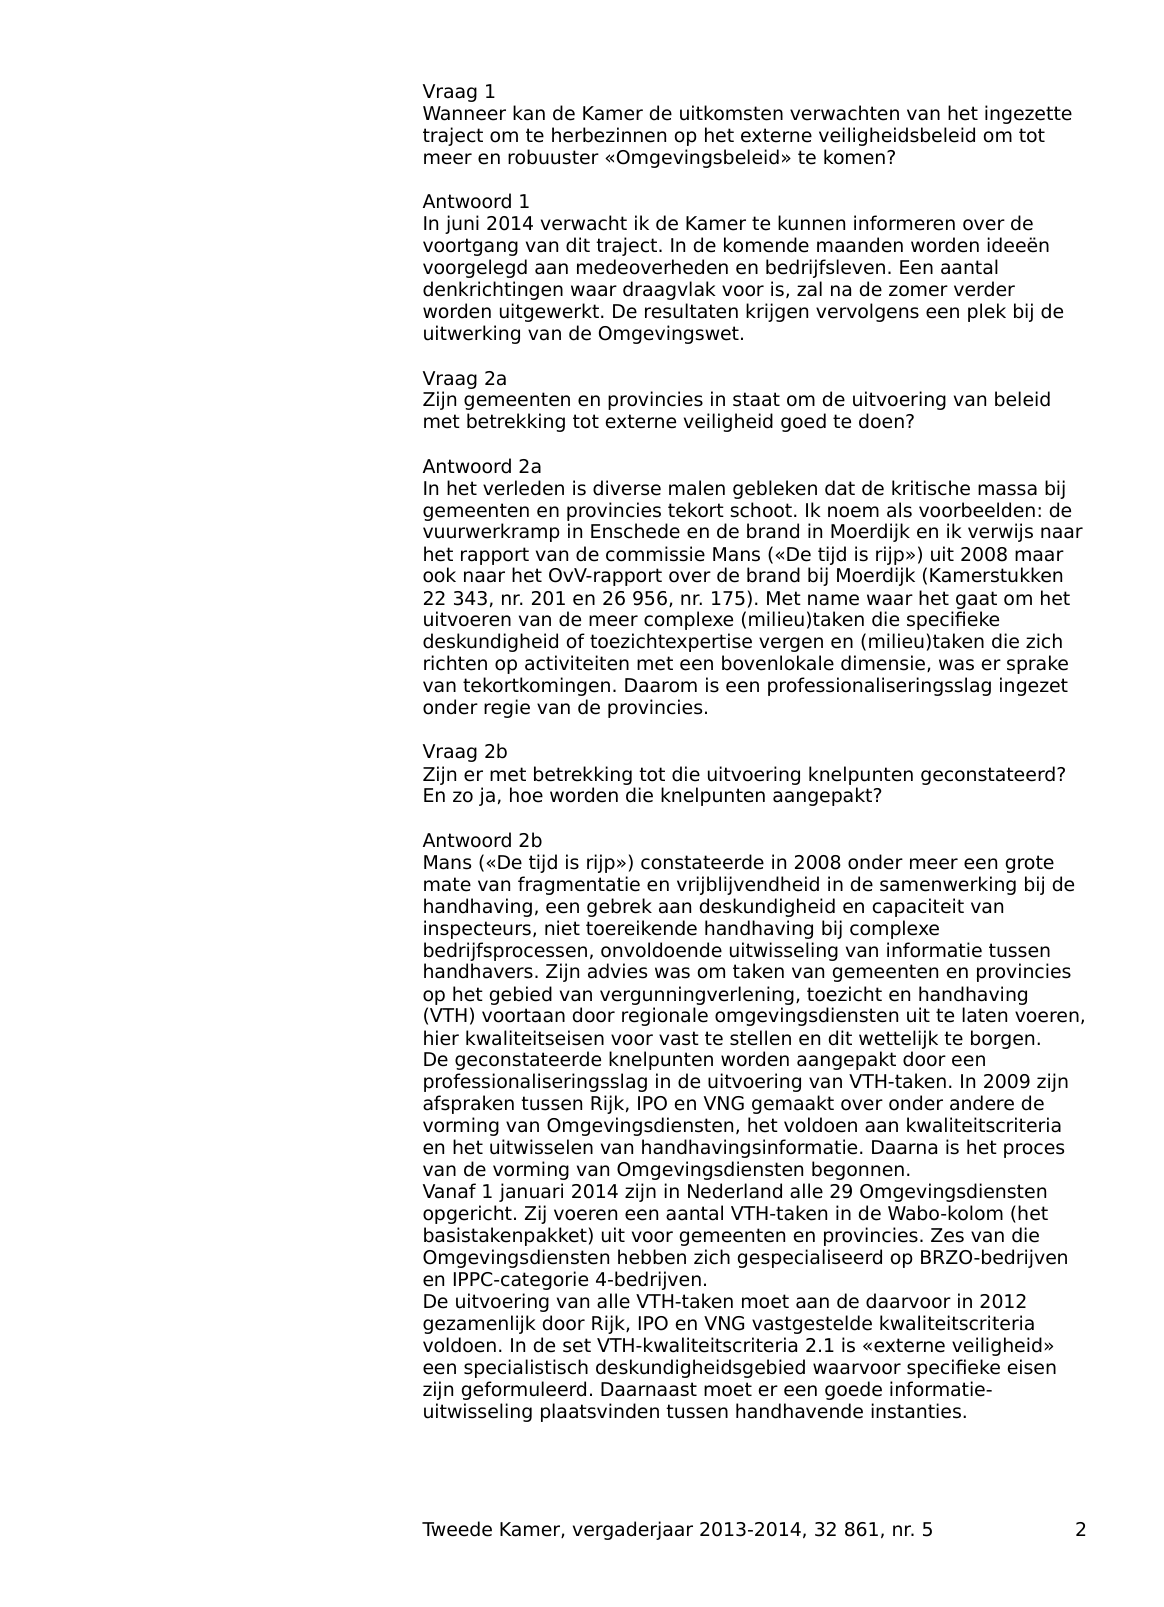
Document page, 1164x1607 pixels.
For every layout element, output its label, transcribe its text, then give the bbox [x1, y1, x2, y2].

text Vraag 1 [422, 81, 1087, 103]
text Antwoord 1 [422, 191, 1087, 213]
text Antwoord 2a [422, 456, 1087, 477]
text (VTH) voortaan door regionale omgevingsdiensten uit te laten voeren, hier kwaliteitseisen voor vast te stellen en dit wettelijk te borgen. [422, 1005, 1087, 1049]
text Wanneer kan de Kamer de uitkomsten verwachten van het ingezette traject om te herbezinnen op het externe veiligheidsbeleid om tot meer en robuuster «Omgevingsbeleid» te komen? [422, 103, 1087, 169]
text In juni 2014 verwacht ik de Kamer te kunnen informeren over de voortgang van dit traject. In de komende maanden worden ideeën voorgelegd aan medeoverheden en bedrijfsleven. Een aantal denkrichtingen waar draagvlak voor is, zal na de zomer verder worden uitgewerkt. De resultaten krijgen vervolgens een plek bij de uitwerking van de Omgevingswet. [422, 213, 1087, 345]
text De uitvoering van alle VTH-taken moet aan de daarvoor in 2012 gezamenlijk door Rijk, IPO en VNG vastgestelde kwaliteitscriteria voldoen. In de set VTH-kwaliteitscriteria 2.1 is «externe veiligheid» een specialistisch deskundigheidsgebied waarvoor specifieke eisen zijn geformuleerd. Daarnaast moet er een goede informatie-uitwisseling plaatsvinden tussen handhavende instanties. [422, 1291, 1087, 1423]
text In het verleden is diverse malen gebleken dat de kritische massa bij gemeenten en provincies tekort schoot. Ik noem als voorbeelden: de vuurwerkramp in Enschede en de brand in Moerdijk en ik verwijs naar het rapport van de commissie Mans («De tijd is rijp») uit 2008 maar ook naar het OvV-rapport over de brand bij Moerdijk (Kamerstukken 22 343, nr. 201 en 26 956, nr. 175). Met name waar het gaat om het uitvoeren van de meer complexe (milieu)taken die specifieke deskundigheid of toezichtexpertise vergen en (milieu)taken die zich richten op activiteiten met een bovenlokale dimensie, was er sprake van tekortkomingen. Daarom is een professionaliseringsslag ingezet onder regie van de provincies. [422, 477, 1087, 719]
text Vraag 2b [422, 741, 1087, 763]
text Zijn er met betrekking tot die uitvoering knelpunten geconstateerd? En zo ja, hoe worden die knelpunten aangepakt? [422, 763, 1087, 807]
text De geconstateerde knelpunten worden aangepakt door een professionaliseringsslag in de uitvoering van VTH-taken. In 2009 zijn afspraken tussen Rijk, IPO en VNG gemaakt over onder andere de vorming van Omgevingsdiensten, het voldoen aan kwaliteitscriteria en het uitwisselen van handhavingsinformatie. Daarna is het proces van de vorming van Omgevingsdiensten begonnen. [422, 1049, 1087, 1181]
text Antwoord 2b [422, 829, 1087, 852]
text Zijn gemeenten en provincies in staat om de uitvoering van beleid met betrekking tot externe veiligheid goed te doen? [422, 389, 1087, 433]
text Vraag 2a [422, 367, 1087, 389]
text Mans («De tijd is rijp») constateerde in 2008 onder meer een grote mate van fragmentatie en vrijblijvendheid in de samenwerking bij de handhaving, een gebrek aan deskundigheid en capaciteit van inspecteurs, niet toereikende handhaving bij complexe bedrijfsprocessen, onvoldoende uitwisseling van informatie tussen handhavers. Zijn advies was om taken van gemeenten en provincies op het gebied van vergunningverlening, toezicht en handhaving [422, 852, 1087, 1005]
text Vanaf 1 januari 2014 zijn in Nederland alle 29 Omgevingsdiensten opgericht. Zij voeren een aantal VTH-taken in de Wabo-kolom (het basistakenpakket) uit voor gemeenten en provincies. Zes van die Omgevingsdiensten hebben zich gespecialiseerd op BRZO-bedrijven en IPPC-categorie 4-bedrijven. [422, 1181, 1087, 1291]
